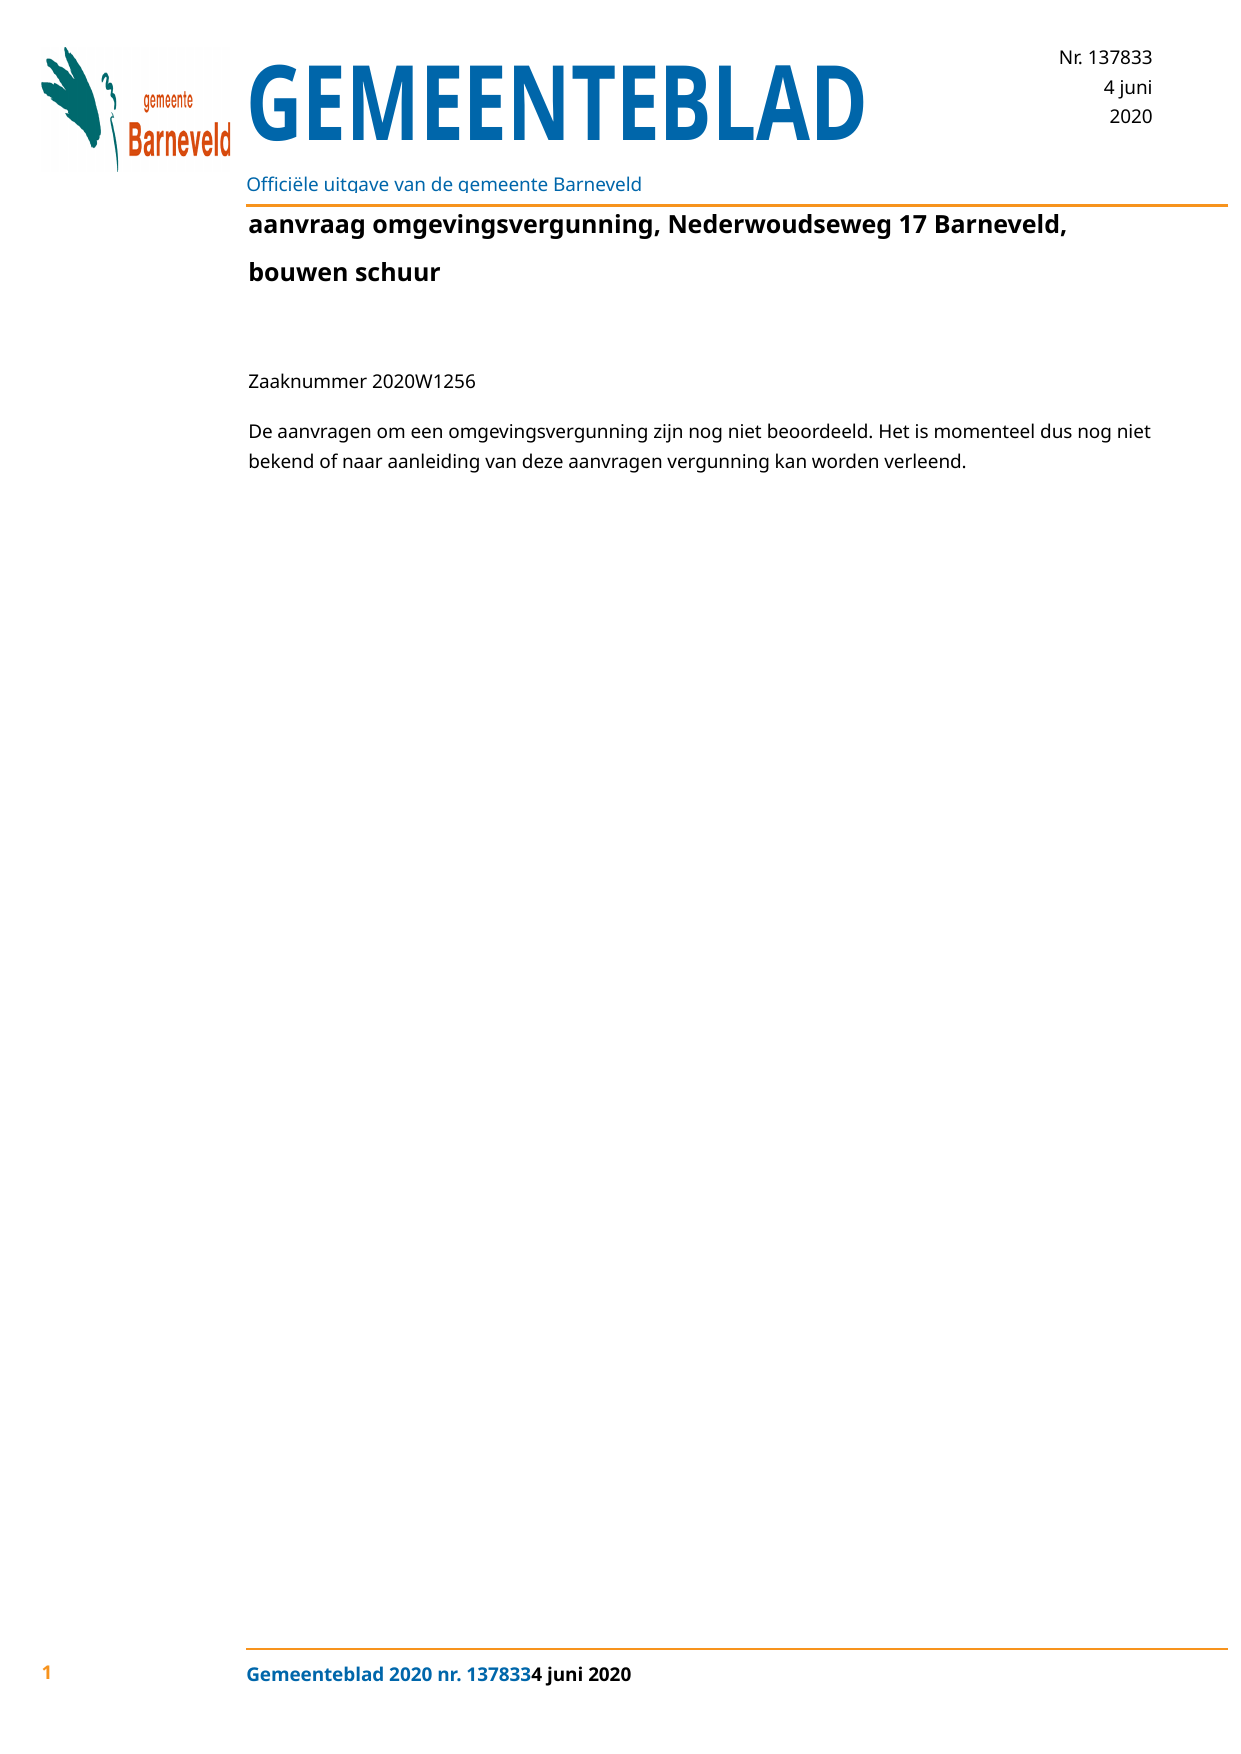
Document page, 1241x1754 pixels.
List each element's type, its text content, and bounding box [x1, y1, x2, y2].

picture [41, 47, 231, 172]
text aanvraag omgevingsvergunning, Nederwoudseweg 17 Barneveld, bouwen schuur [248, 207, 1152, 288]
text Zaaknummer 2020W1256 [248, 368, 1152, 394]
text De aanvragen om een omgevingsvergunning zijn nog niet beoordeeld. Het is momenteel dus nog niet bekend of naar aanleiding van deze aanvragen vergunning kan worden verleend. [248, 419, 1152, 474]
